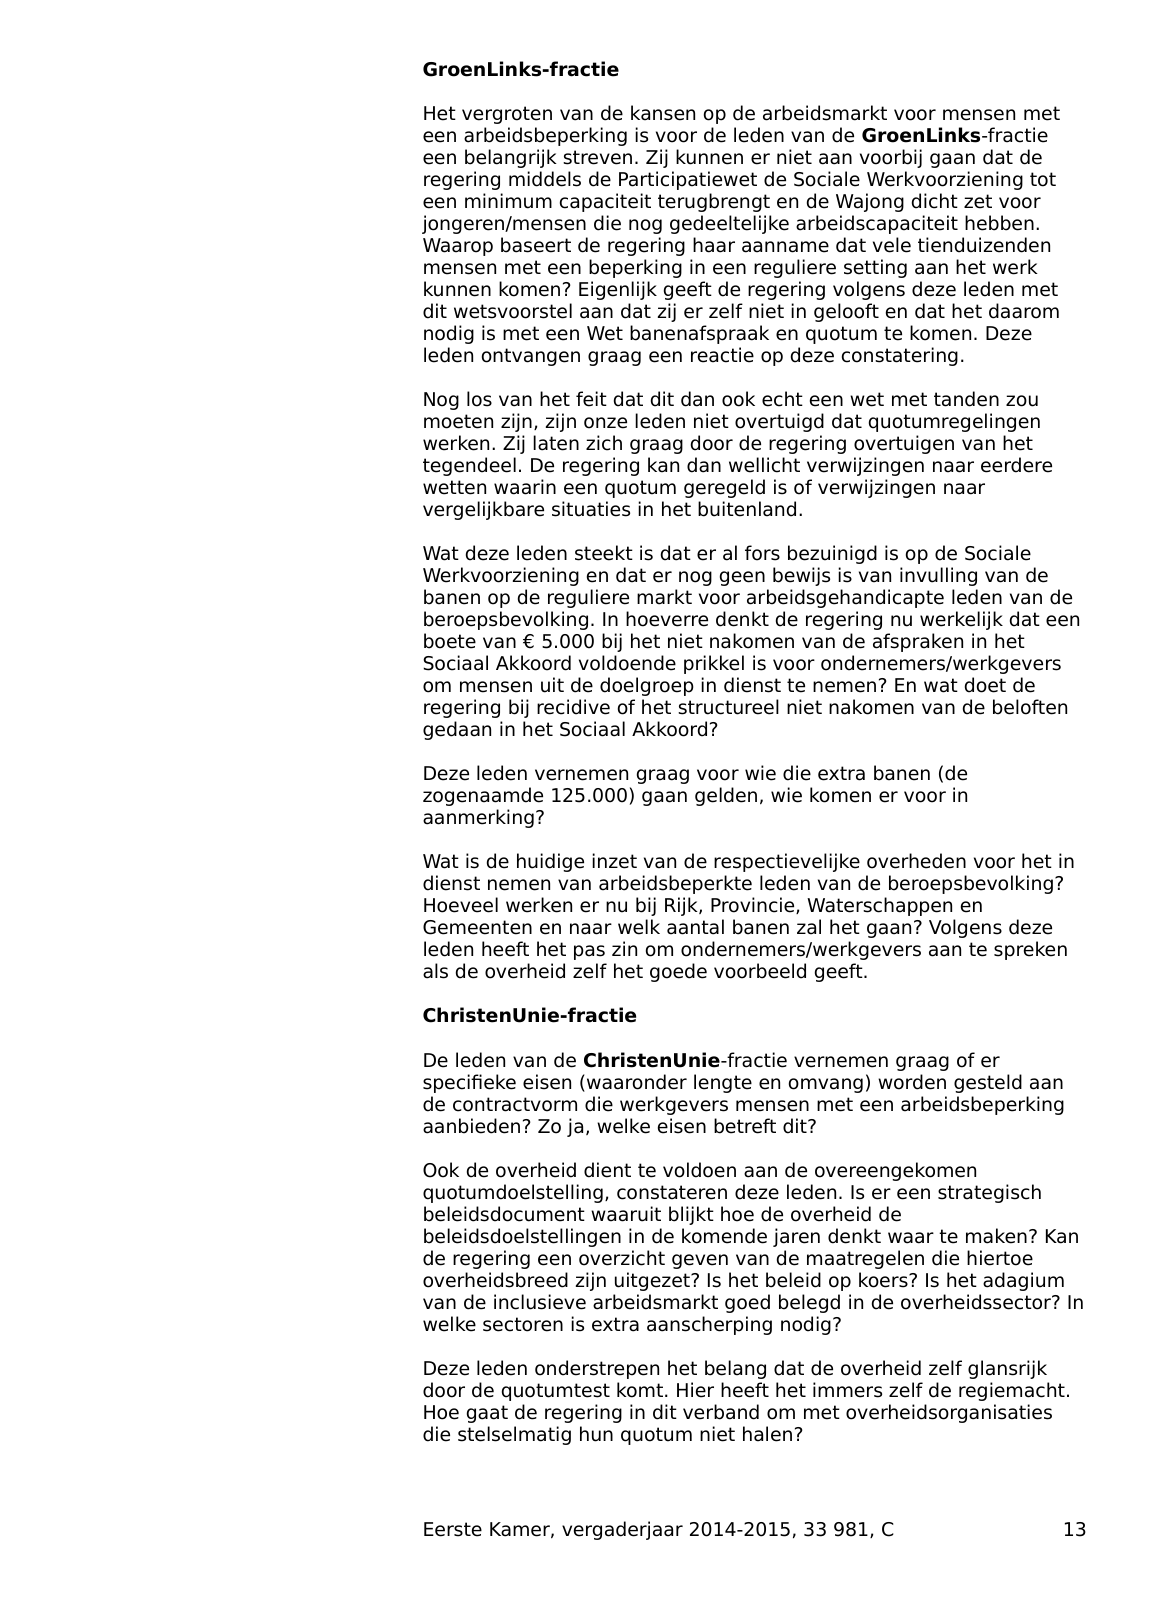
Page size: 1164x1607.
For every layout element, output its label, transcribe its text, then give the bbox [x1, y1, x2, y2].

subtitle GroenLinks-fractie [422, 59, 1087, 81]
text Wat deze leden steekt is dat er al fors bezuinigd is op de Sociale Werkvoorziening en dat er nog geen bewijs is van invulling van de banen op de reguliere markt voor arbeidsgehandicapte leden van de beroepsbevolking. In hoeverre denkt de regering nu werkelijk dat een boete van € 5.000 bij het niet nakomen van de afspraken in het Sociaal Akkoord voldoende prikkel is voor ondernemers/werkgevers om mensen uit de doelgroep in dienst te nemen? En wat doet de regering bij recidive of het structureel niet nakomen van de beloften gedaan in het Sociaal Akkoord? [422, 543, 1087, 741]
text Deze leden vernemen graag voor wie die extra banen (de zogenaamde 125.000) gaan gelden, wie komen er voor in aanmerking? [422, 763, 1087, 829]
text Deze leden onderstrepen het belang dat de overheid zelf glansrijk door de quotumtest komt. Hier heeft het immers zelf de regiemacht. Hoe gaat de regering in dit verband om met overheidsorganisaties die stelselmatig hun quotum niet halen? [422, 1358, 1087, 1446]
subtitle ChristenUnie-fractie [422, 1005, 1087, 1027]
text Het vergroten van de kansen op de arbeidsmarkt voor mensen met een arbeidsbeperking is voor de leden van de GroenLinks-fractie een belangrijk streven. Zij kunnen er niet aan voorbij gaan dat de regering middels de Participatiewet de Sociale Werkvoorziening tot een minimum capaciteit terugbrengt en de Wajong dicht zet voor jongeren/mensen die nog gedeeltelijke arbeidscapaciteit hebben. Waarop baseert de regering haar aanname dat vele tienduizenden mensen met een beperking in een reguliere setting aan het werk kunnen komen? Eigenlijk geeft de regering volgens deze leden met dit wetsvoorstel aan dat zij er zelf niet in gelooft en dat het daarom nodig is met een Wet banenafspraak en quotum te komen. Deze leden ontvangen graag een reactie op deze constatering. [422, 103, 1087, 367]
text Nog los van het feit dat dit dan ook echt een wet met tanden zou moeten zijn, zijn onze leden niet overtuigd dat quotumregelingen werken. Zij laten zich graag door de regering overtuigen van het tegendeel. De regering kan dan wellicht verwijzingen naar eerdere wetten waarin een quotum geregeld is of verwijzingen naar vergelijkbare situaties in het buitenland. [422, 389, 1087, 521]
text Wat is de huidige inzet van de respectievelijke overheden voor het in dienst nemen van arbeidsbeperkte leden van de beroepsbevolking? Hoeveel werken er nu bij Rijk, Provincie, Waterschappen en Gemeenten en naar welk aantal banen zal het gaan? Volgens deze leden heeft het pas zin om ondernemers/werkgevers aan te spreken als de overheid zelf het goede voorbeeld geeft. [422, 851, 1087, 983]
text De leden van de ChristenUnie-fractie vernemen graag of er specifieke eisen (waaronder lengte en omvang) worden gesteld aan de contractvorm die werkgevers mensen met een arbeidsbeperking aanbieden? Zo ja, welke eisen betreft dit? [422, 1049, 1087, 1137]
text Ook de overheid dient te voldoen aan de overeengekomen quotumdoelstelling, constateren deze leden. Is er een strategisch beleidsdocument waaruit blijkt hoe de overheid de beleidsdoelstellingen in de komende jaren denkt waar te maken? Kan de regering een overzicht geven van de maatregelen die hiertoe overheidsbreed zijn uitgezet? Is het beleid op koers? Is het adagium van de inclusieve arbeidsmarkt goed belegd in de overheidssector? In welke sectoren is extra aanscherping nodig? [422, 1160, 1087, 1336]
